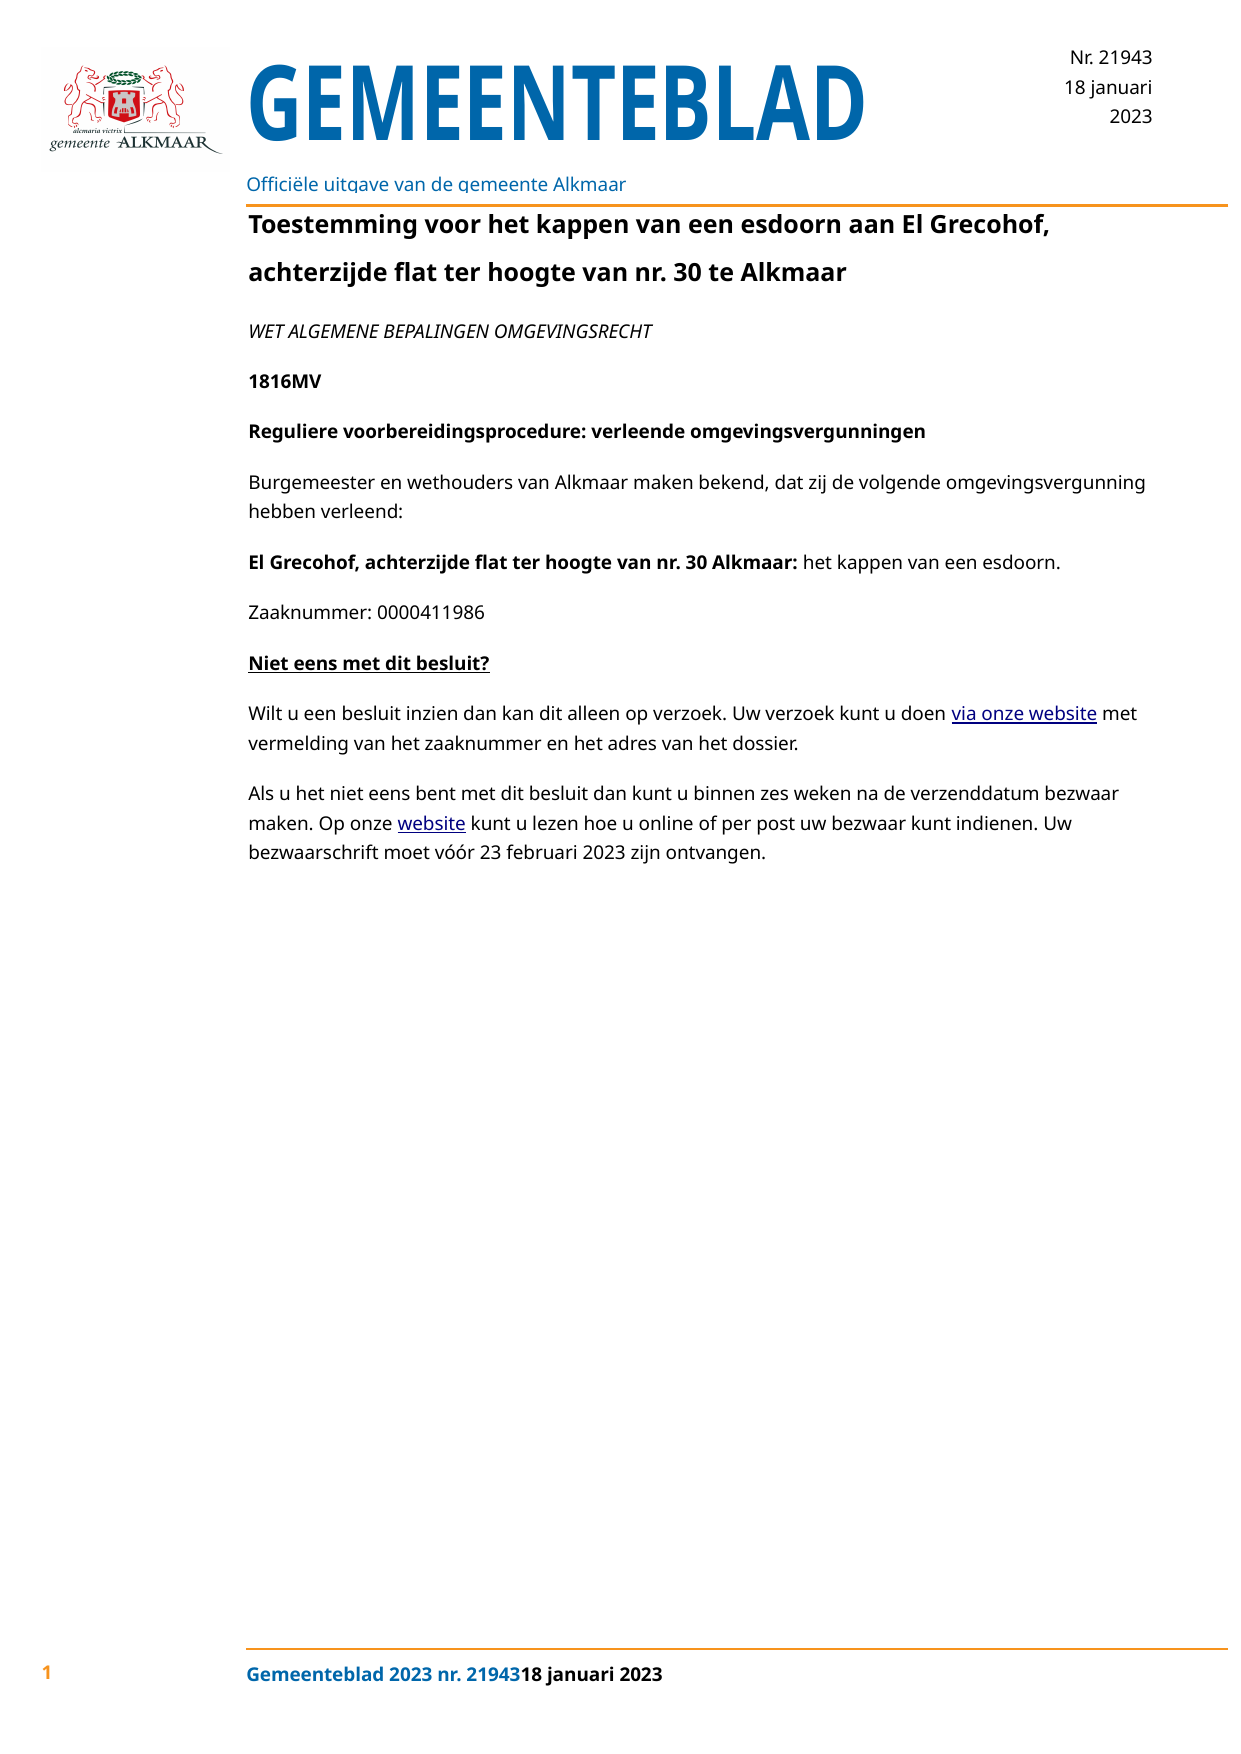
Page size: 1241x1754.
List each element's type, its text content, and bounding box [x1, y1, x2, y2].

text Als u het niet eens bent met dit besluit dan kunt u binnen zes weken na de verzenddatum bezwaar maken. Op onze website kunt u lezen hoe u online of per post uw bezwaar kunt indienen. Uw bezwaarschrift moet vóór 23 februari 2023 zijn ontvangen. [248, 780, 1152, 865]
picture [41, 47, 231, 172]
text WET ALGEMENE BEPALINGEN OMGEVINGSRECHT [248, 318, 1152, 344]
text El Grecohof, achterzijde flat ter hoogte van nr. 30 Alkmaar: het kappen van een esdoorn. [248, 549, 1152, 575]
text Reguliere voorbereidingsprocedure: verleende omgevingsvergunningen [248, 419, 1152, 444]
text 1816MV [248, 368, 1152, 394]
text Niet eens met dit besluit? [248, 650, 1152, 676]
text Zaaknummer: 0000411986 [248, 599, 1152, 625]
text Toestemming voor het kappen van een esdoorn aan El Grecohof, achterzijde flat ter hoogte van nr. 30 te Alkmaar [248, 207, 1152, 288]
text Burgemeester en wethouders van Alkmaar maken bekend, dat zij de volgende omgevingsvergunning hebben verleend: [248, 469, 1152, 524]
text Wilt u een besluit inzien dan kan dit alleen op verzoek. Uw verzoek kunt u doen via onze website met vermelding van het zaaknummer en het adres van het dossier. [248, 700, 1152, 756]
